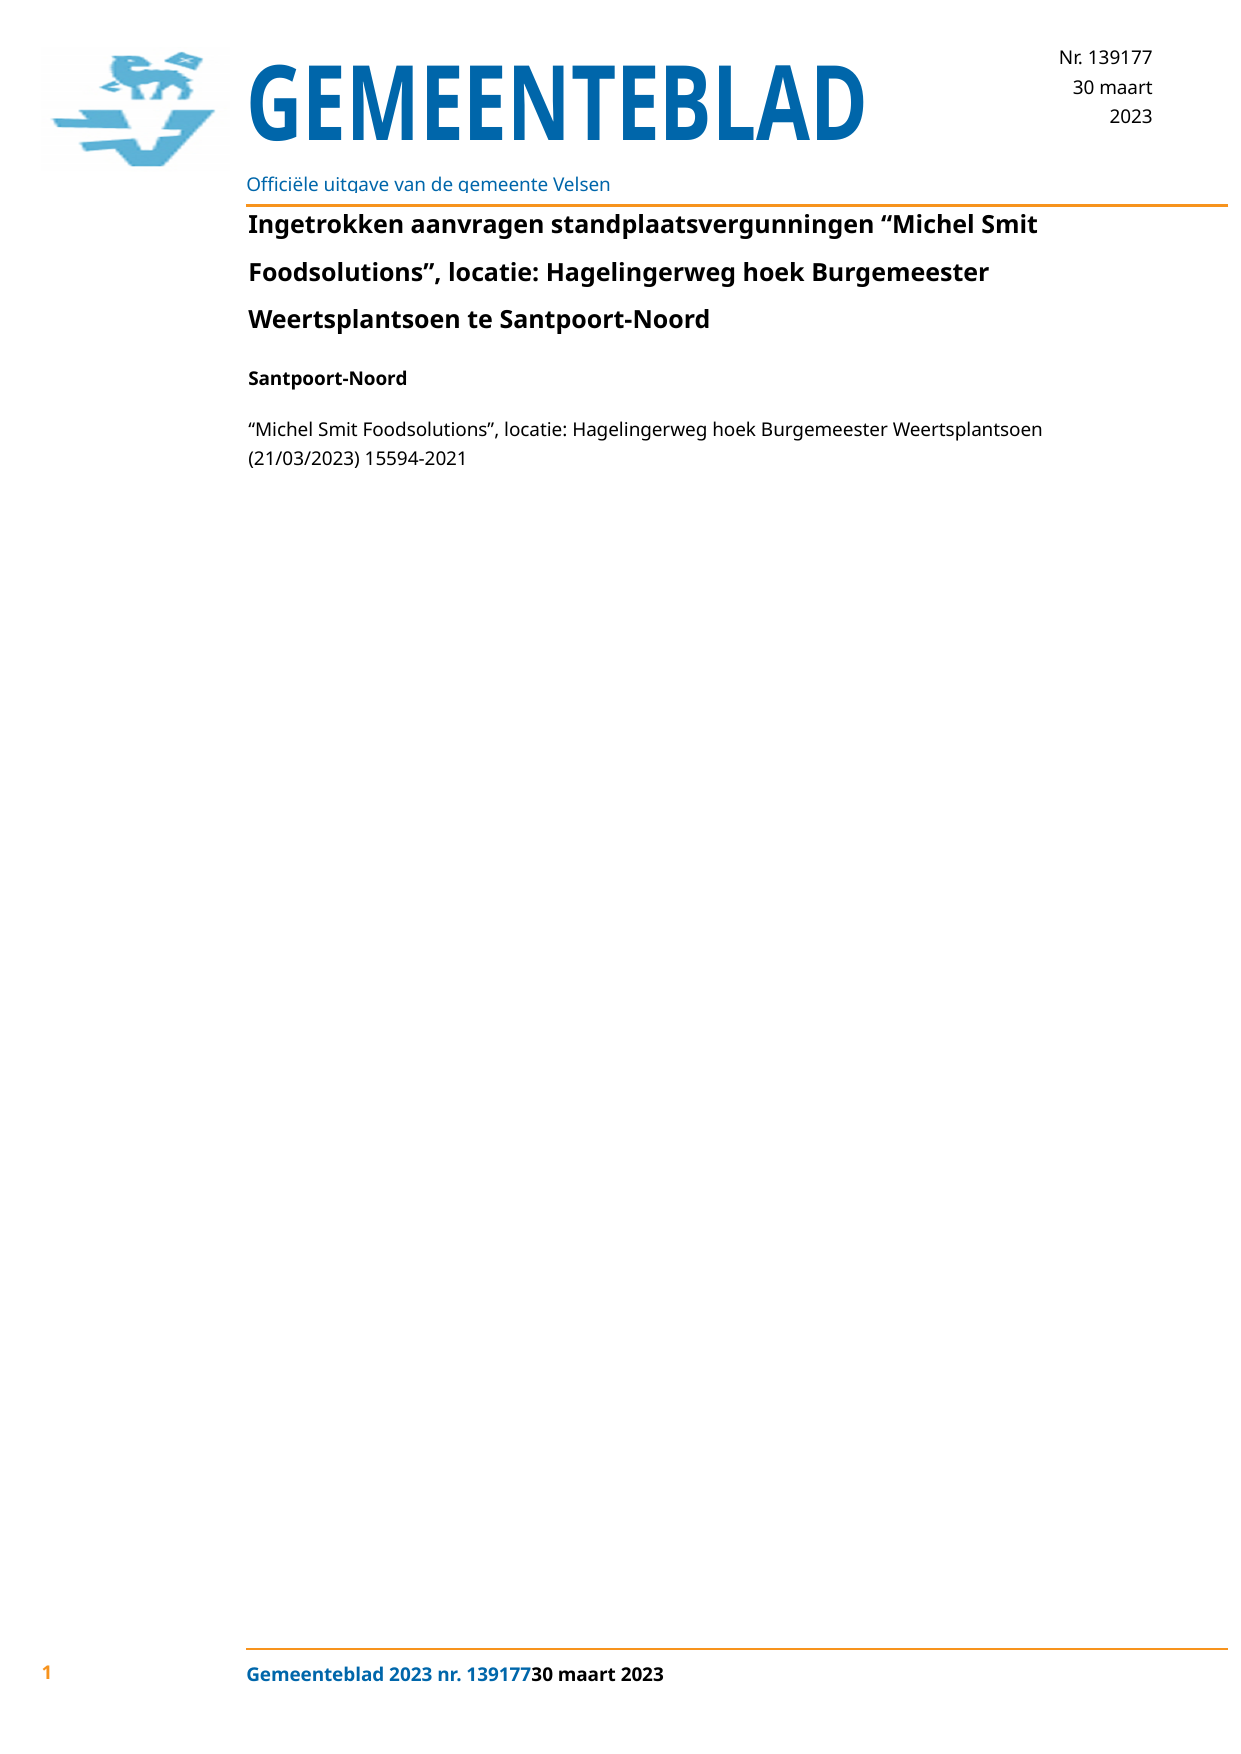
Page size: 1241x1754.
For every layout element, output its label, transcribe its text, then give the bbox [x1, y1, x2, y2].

text Ingetrokken aanvragen standplaatsvergunningen “Michel Smit Foodsolutions”, locatie: Hagelingerweg hoek Burgemeester Weertsplantsoen te Santpoort-Noord [248, 207, 1152, 336]
picture [41, 47, 231, 172]
text Santpoort-Noord [248, 366, 1152, 391]
text “Michel Smit Foodsolutions”, locatie: Hagelingerweg hoek Burgemeester Weertsplantsoen (21/03/2023) 15594-2021 [248, 416, 1152, 471]
